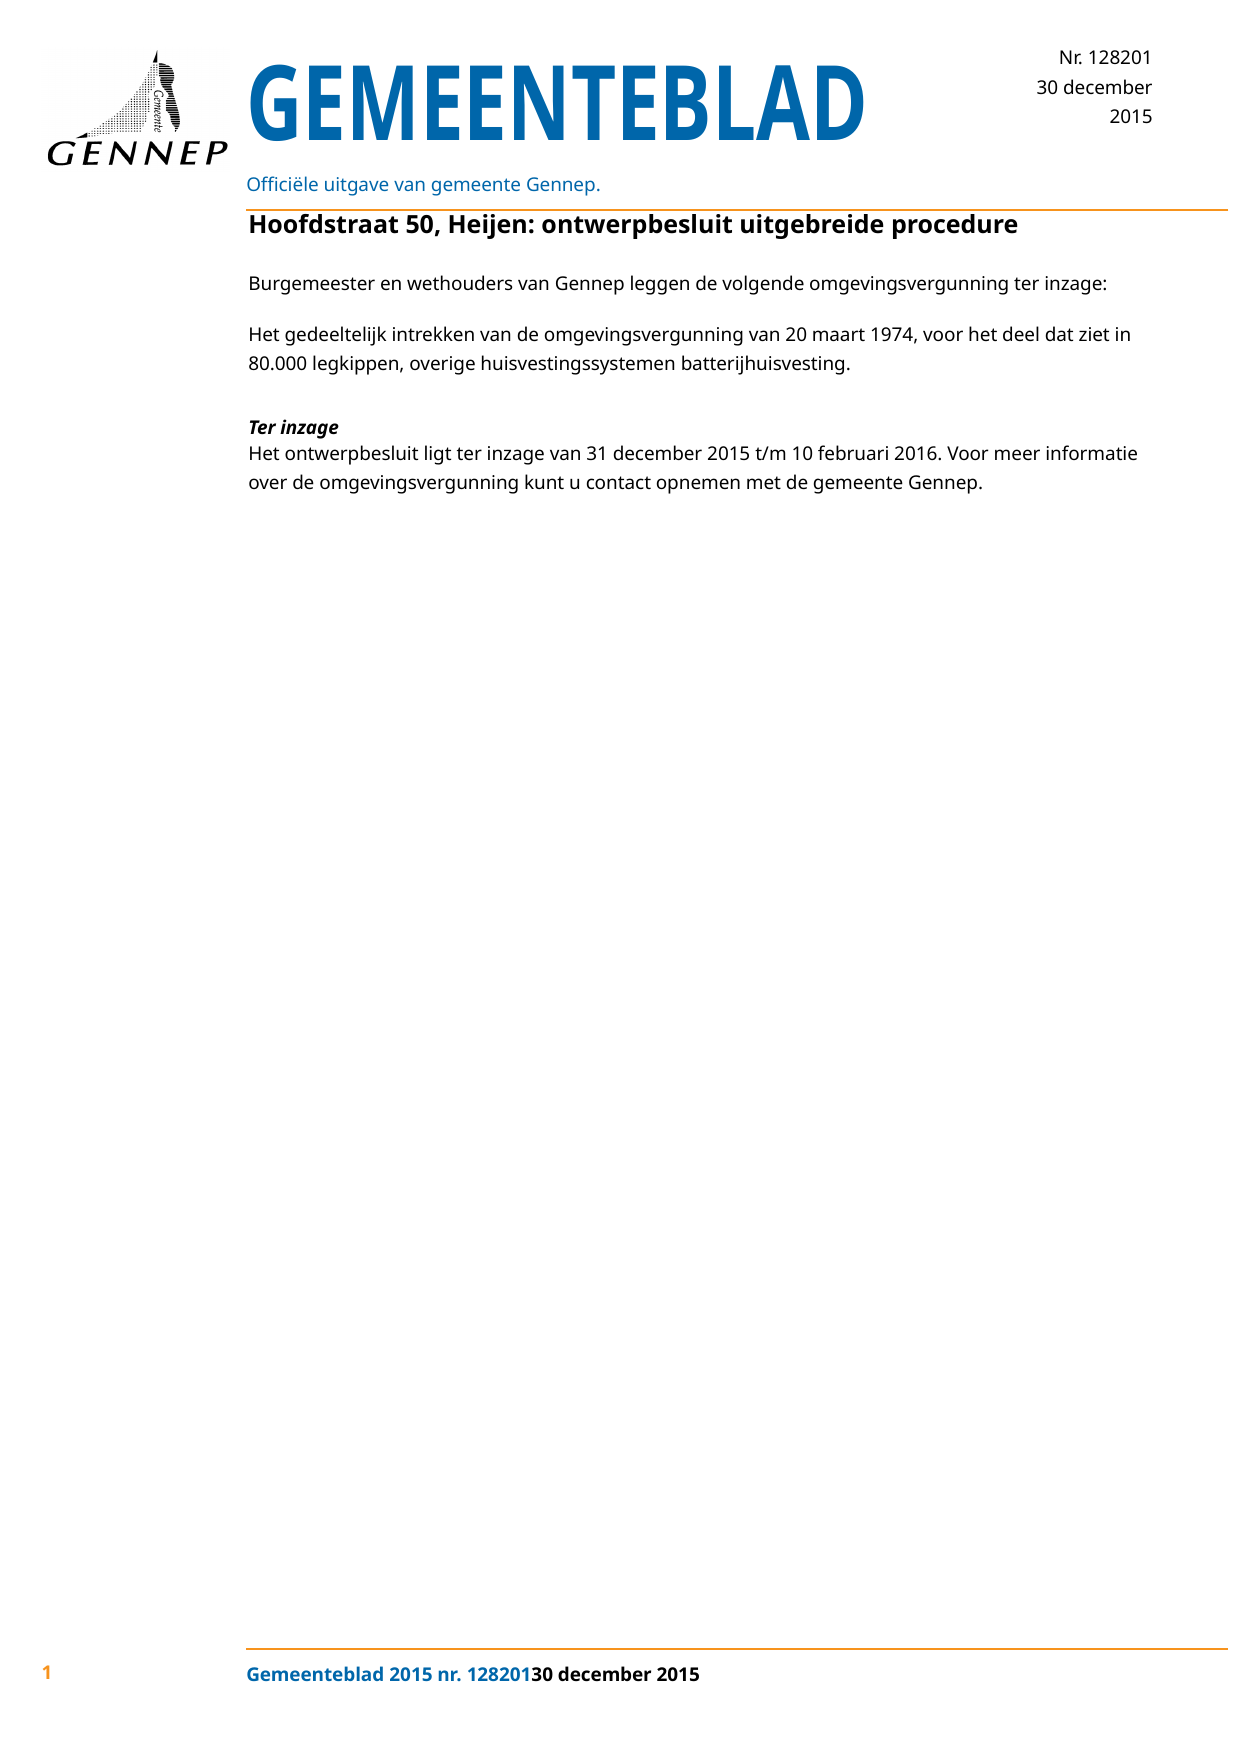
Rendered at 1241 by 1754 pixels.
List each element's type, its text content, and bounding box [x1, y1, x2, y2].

text Het gedeeltelijk intrekken van de omgevingsvergunning van 20 maart 1974, voor het deel dat ziet in 80.000 legkippen, overige huisvestingssystemen batterijhuisvesting. [248, 321, 1152, 376]
text Het ontwerpbesluit ligt ter inzage van 31 december 2015 t/m 10 februari 2016. Voor meer informatie over de omgevingsvergunning kunt u contact opnemen met de gemeente Gennep. [248, 440, 1152, 495]
text Burgemeester en wethouders van Gennep leggen de volgende omgevingsvergunning ter inzage: [248, 270, 1152, 296]
text Ter inzage [248, 414, 1152, 440]
text Hoofdstraat 50, Heijen: ontwerpbesluit uitgebreide procedure [248, 211, 1152, 241]
picture [41, 47, 231, 172]
